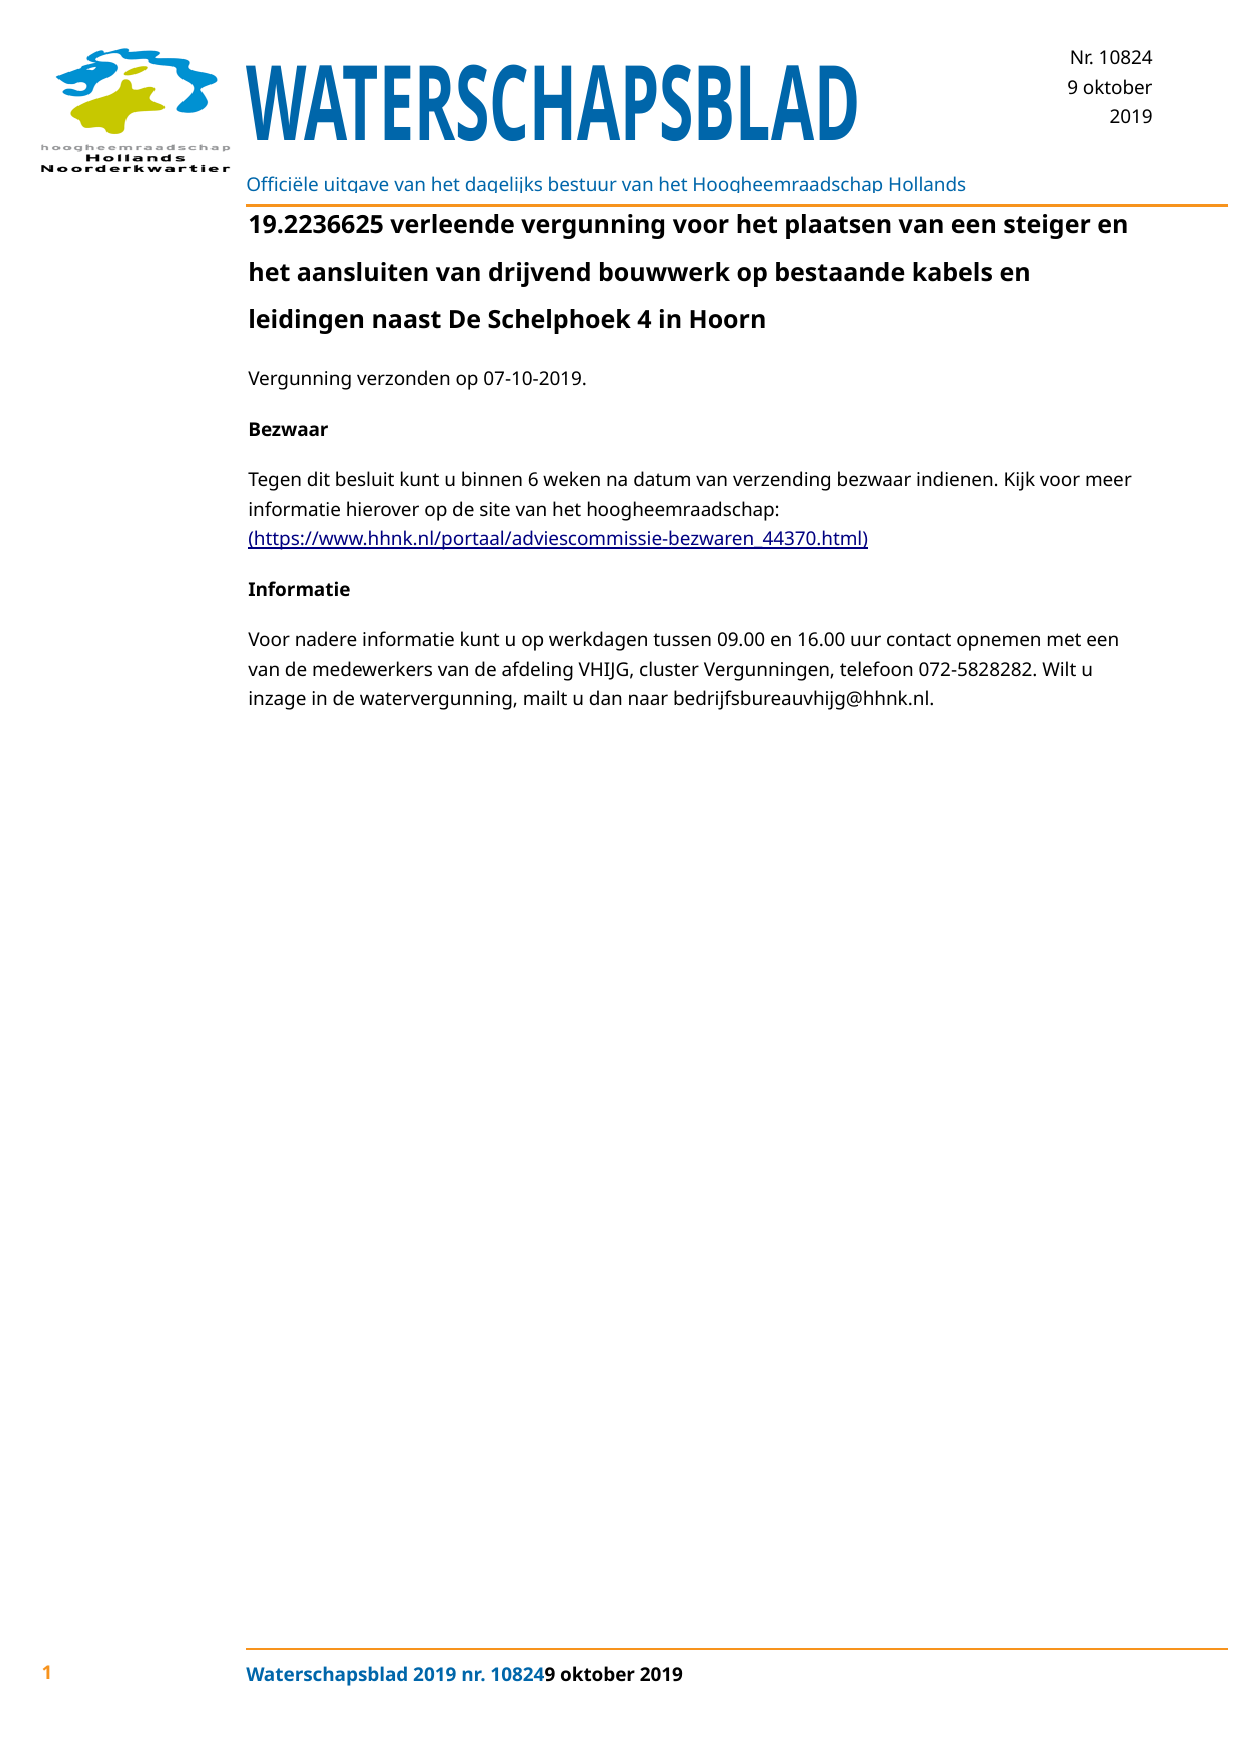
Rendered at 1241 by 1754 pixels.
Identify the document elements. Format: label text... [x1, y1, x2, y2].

text Vergunning verzonden op 07-10-2019. [248, 366, 1152, 391]
picture [41, 47, 231, 172]
text Voor nadere informatie kunt u op werkdagen tussen 09.00 en 16.00 uur contact opnemen met een van de medewerkers van de afdeling VHIJG, cluster Vergunningen, telefoon 072-5828282. Wilt u inzage in de watervergunning, mailt u dan naar bedrijfsbureauvhijg@hhnk.nl. [248, 626, 1152, 711]
text Bezwaar [248, 416, 1152, 442]
text 19.2236625 verleende vergunning voor het plaatsen van een steiger en het aansluiten van drijvend bouwwerk op bestaande kabels en leidingen naast De Schelphoek 4 in Hoorn [248, 207, 1152, 336]
text Informatie [248, 576, 1152, 602]
text Tegen dit besluit kunt u binnen 6 weken na datum van verzending bezwaar indienen. Kijk voor meer informatie hierover op de site van het hoogheemraadschap: (https://www.hhnk.nl/portaal/adviescommissie-bezwaren_44370.html) [248, 466, 1152, 551]
